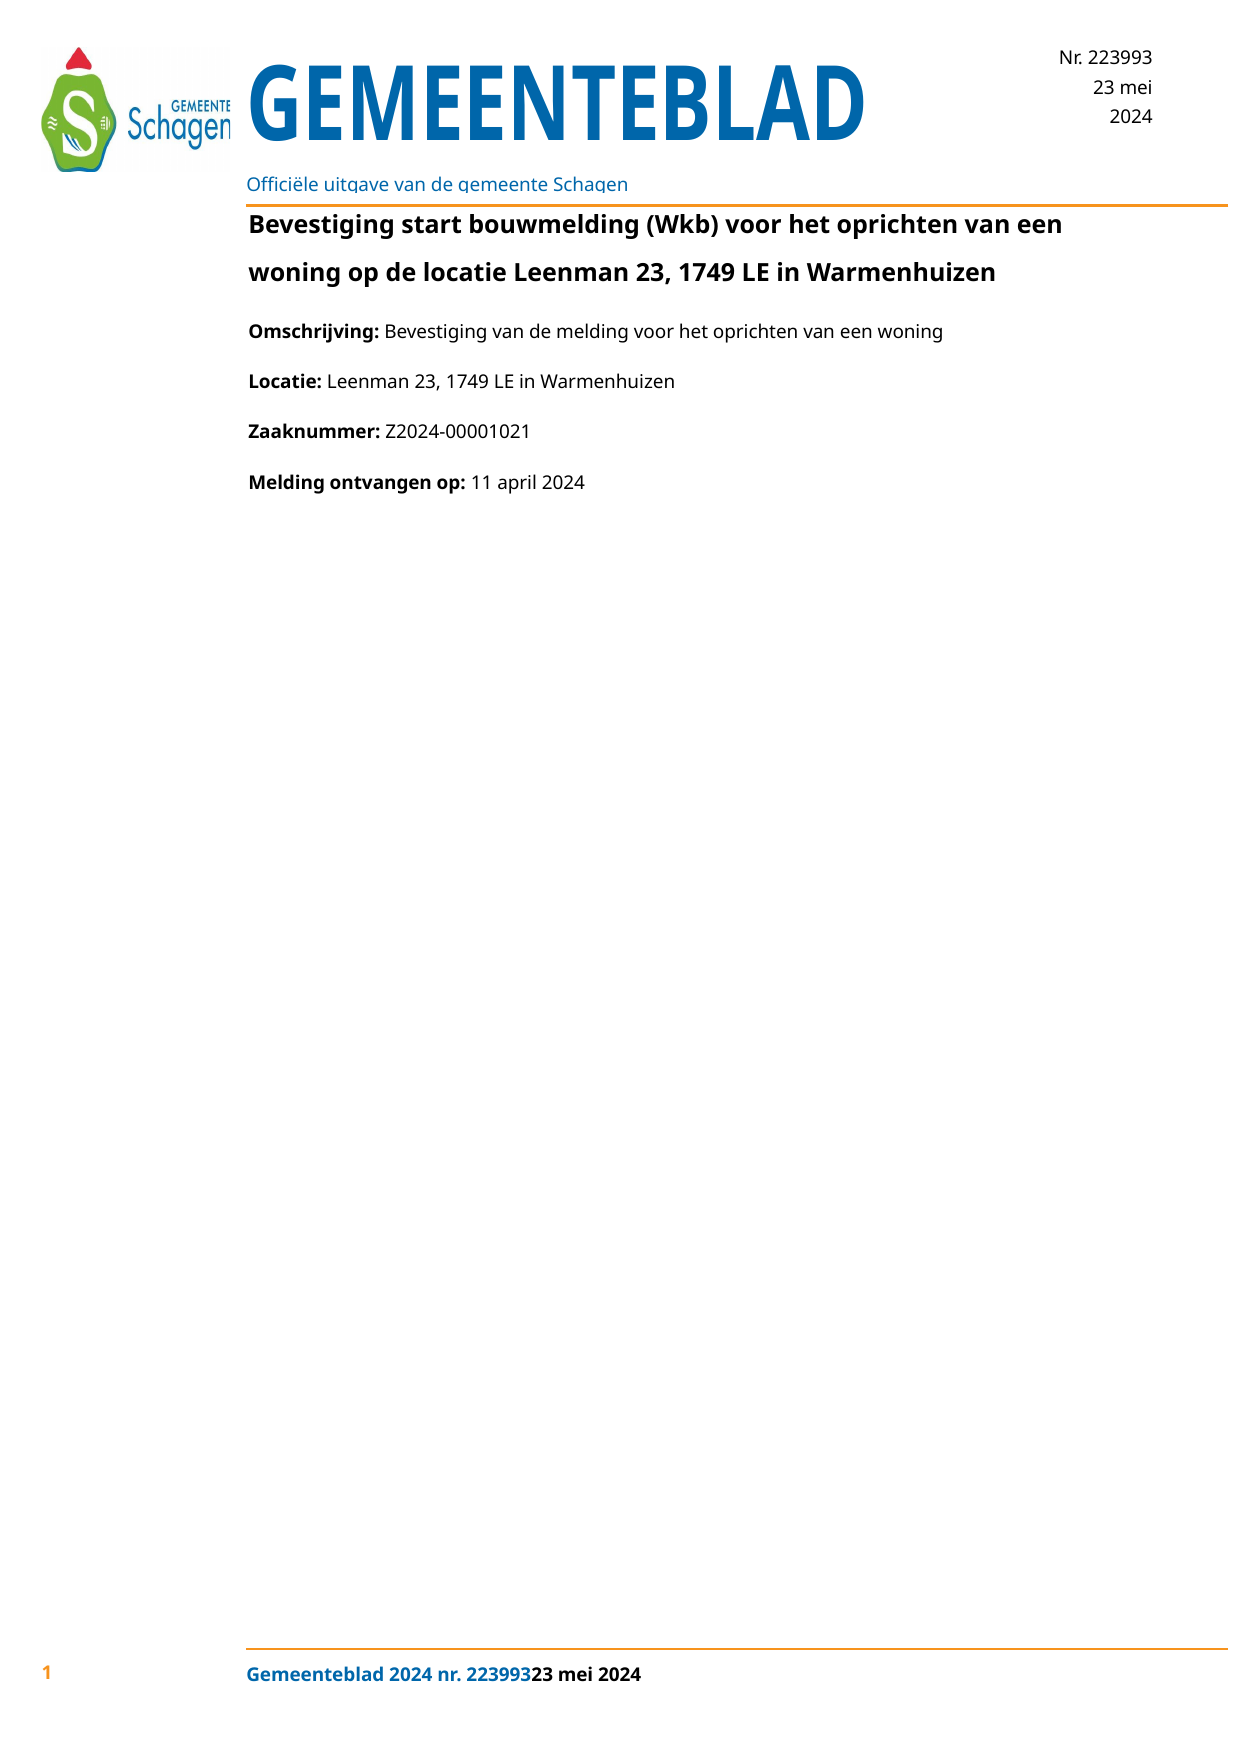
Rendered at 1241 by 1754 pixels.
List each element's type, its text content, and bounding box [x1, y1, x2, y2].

text Bevestiging start bouwmelding (Wkb) voor het oprichten van een woning op de locatie Leenman 23, 1749 LE in Warmenhuizen [248, 207, 1152, 288]
text Melding ontvangen op: 11 april 2024 [248, 469, 1152, 495]
picture [41, 47, 231, 172]
text Omschrijving: Bevestiging van de melding voor het oprichten van een woning [248, 318, 1152, 344]
text Locatie: Leenman 23, 1749 LE in Warmenhuizen [248, 368, 1152, 394]
text Zaaknummer: Z2024-00001021 [248, 419, 1152, 444]
